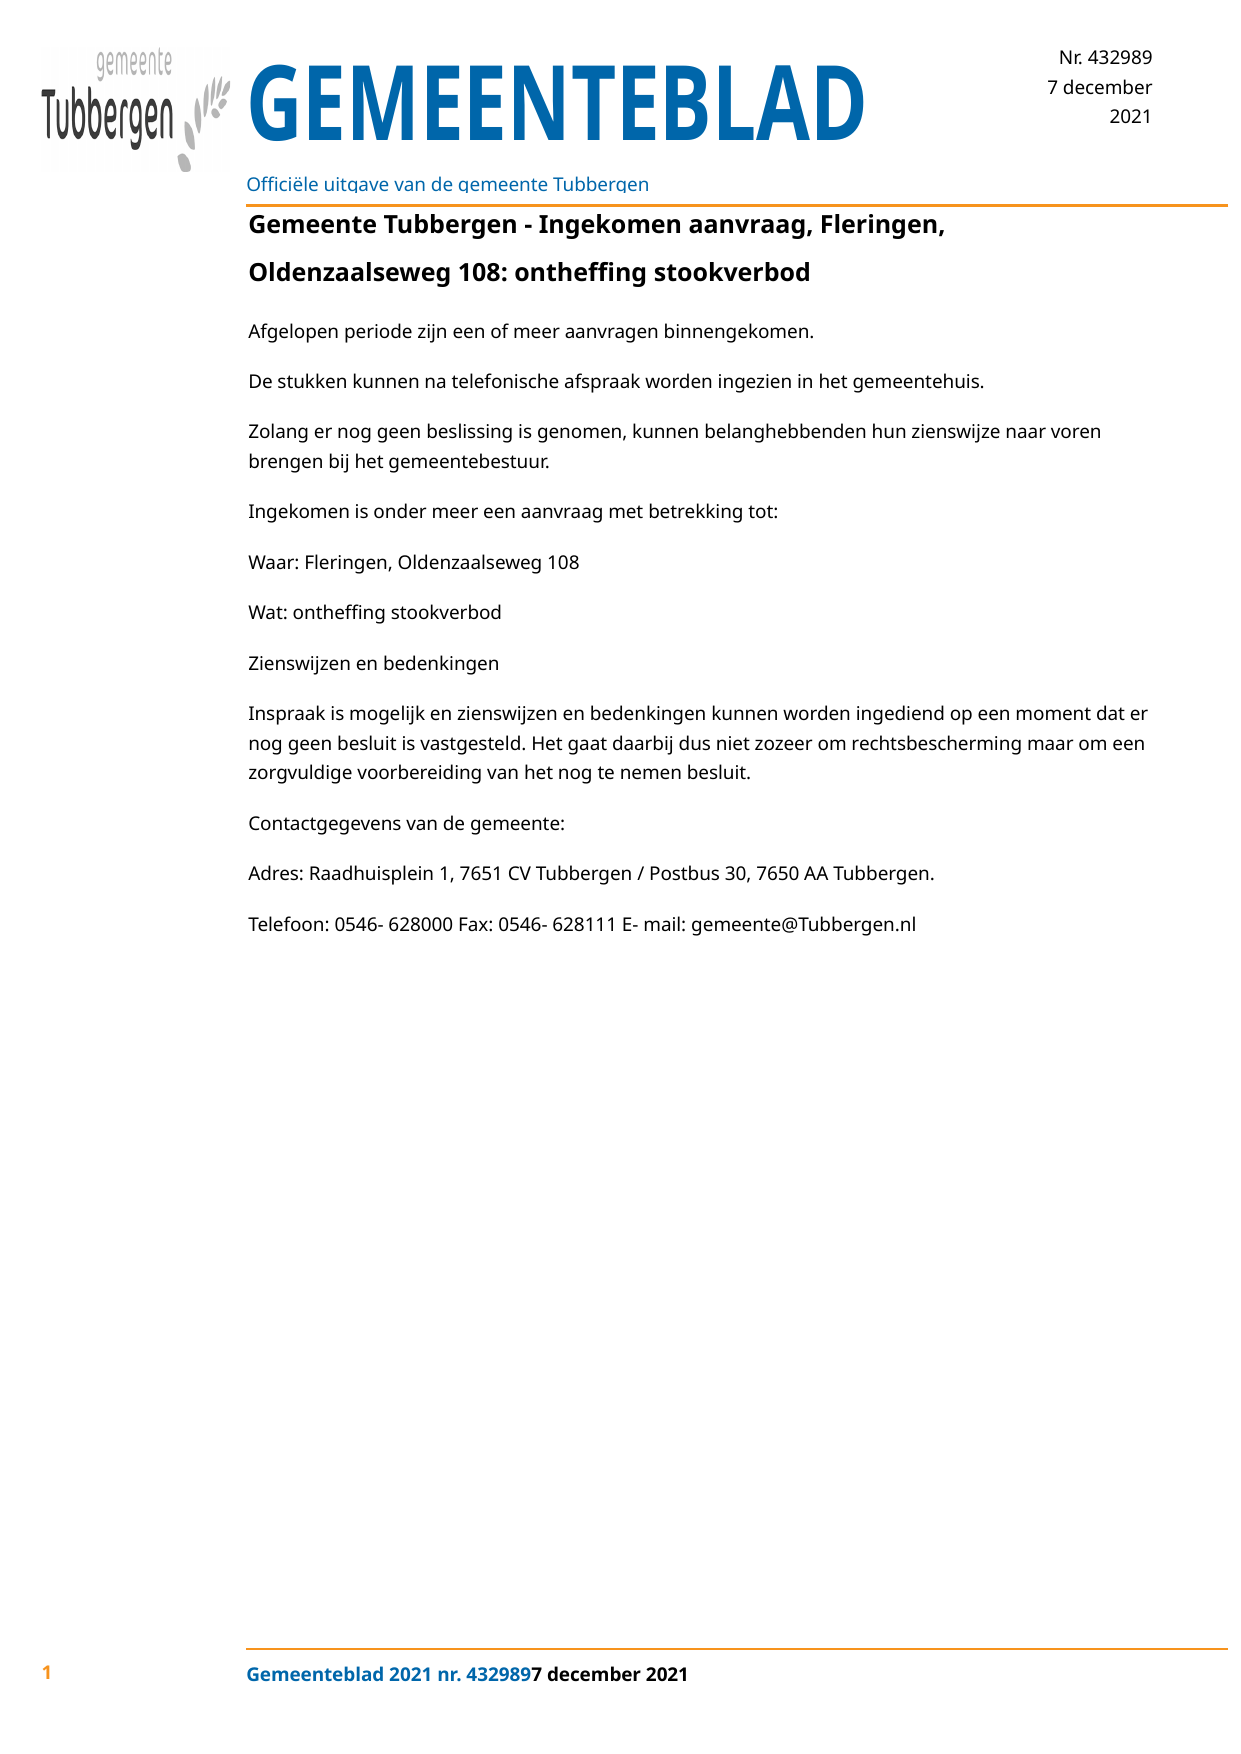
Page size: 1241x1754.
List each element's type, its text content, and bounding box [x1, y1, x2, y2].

text De stukken kunnen na telefonische afspraak worden ingezien in het gemeentehuis. [248, 368, 1152, 394]
text Telefoon: 0546- 628000 Fax: 0546- 628111 E- mail: gemeente@Tubbergen.nl [248, 911, 1152, 937]
text Contactgegevens van de gemeente: [248, 810, 1152, 836]
text Inspraak is mogelijk en zienswijzen en bedenkingen kunnen worden ingediend op een moment dat er nog geen besluit is vastgesteld. Het gaat daarbij dus niet zozeer om rechtsbescherming maar om een zorgvuldige voorbereiding van het nog te nemen besluit. [248, 700, 1152, 785]
picture [41, 47, 231, 172]
text Wat: ontheffing stookverbod [248, 599, 1152, 625]
text Afgelopen periode zijn een of meer aanvragen binnengekomen. [248, 318, 1152, 344]
text Adres: Raadhuisplein 1, 7651 CV Tubbergen / Postbus 30, 7650 AA Tubbergen. [248, 860, 1152, 886]
text Zolang er nog geen beslissing is genomen, kunnen belanghebbenden hun zienswijze naar voren brengen bij het gemeentebestuur. [248, 419, 1152, 474]
text Waar: Fleringen, Oldenzaalseweg 108 [248, 549, 1152, 575]
text Ingekomen is onder meer een aanvraag met betrekking tot: [248, 499, 1152, 524]
text Zienswijzen en bedenkingen [248, 650, 1152, 676]
text Gemeente Tubbergen - Ingekomen aanvraag, Fleringen, Oldenzaalseweg 108: ontheffing stookverbod [248, 207, 1152, 288]
